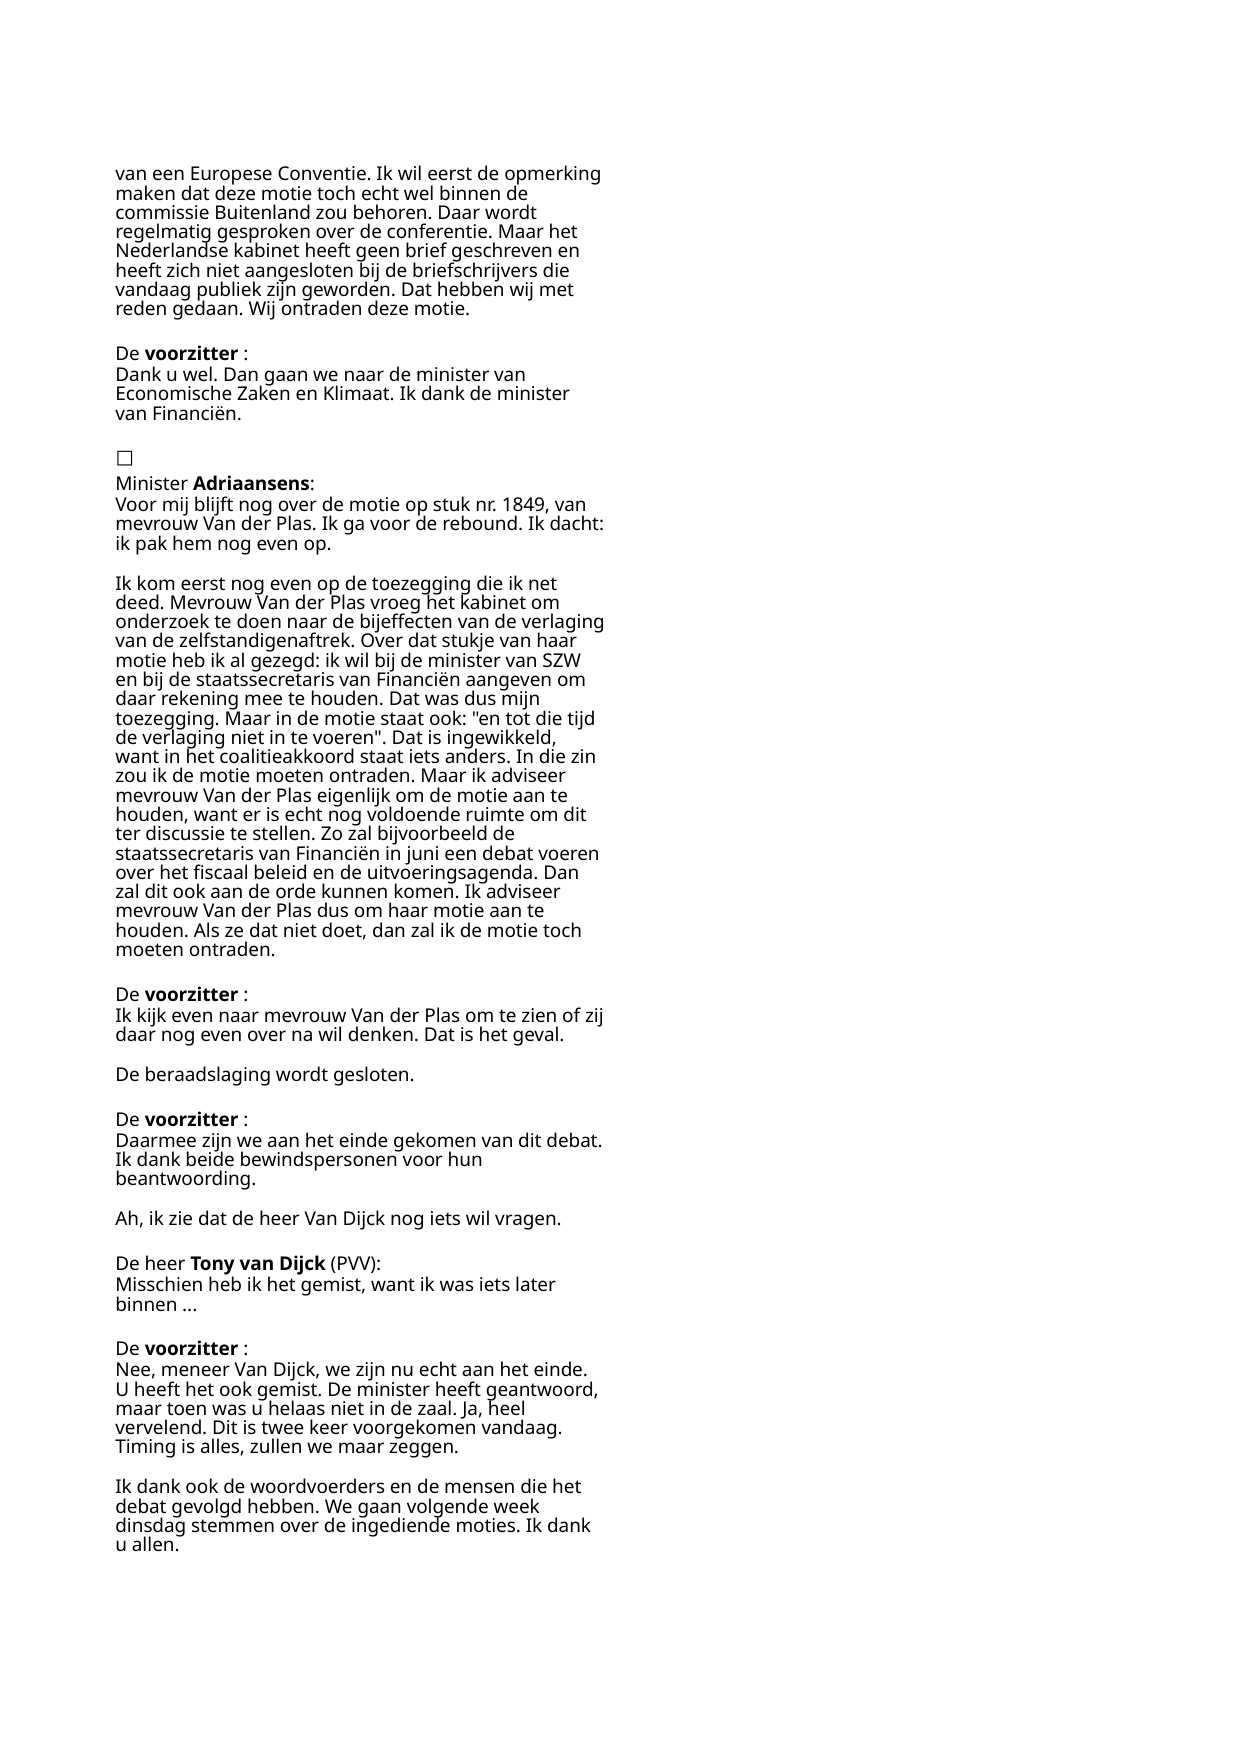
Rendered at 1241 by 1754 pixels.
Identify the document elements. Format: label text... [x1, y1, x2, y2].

text Ik kom eerst nog even op de toezegging die ik net deed. Mevrouw Van der Plas vroeg het kabinet om onderzoek te doen naar de bijeffecten van de verlaging van de zelfstandigenaftrek. Over dat stukje van haar motie heb ik al gezegd: ik wil bij de minister van SZW en bij de staatssecretaris van Financiën aangeven om daar rekening mee te houden. Dat was dus mijn toezegging. Maar in de motie staat ook: "en tot die tijd de verlaging niet in te voeren". Dat is ingewikkeld, want in het coalitieakkoord staat iets anders. In die zin zou ik de motie moeten ontraden. Maar ik adviseer mevrouw Van der Plas eigenlijk om de motie aan te houden, want er is echt nog voldoende ruimte om dit ter discussie te stellen. Zo zal bijvoorbeeld de staatssecretaris van Financiën in juni een debat voeren over het fiscaal beleid en de uitvoeringsagenda. Dan zal dit ook aan de orde kunnen komen. Ik adviseer mevrouw Van der Plas dus om haar motie aan te houden. Als ze dat niet doet, dan zal ik de motie toch moeten ontraden. [115, 575, 605, 960]
text Ah, ik zie dat de heer Van Dijck nog iets wil vragen. [115, 1210, 605, 1230]
text ⬜ [115, 445, 605, 470]
text van een Europese Conventie. Ik wil eerst de opmerking maken dat deze motie toch echt wel binnen de commissie Buitenland zou behoren. Daar wordt regelmatig gesproken over de conferentie. Maar het Nederlandse kabinet heeft geen brief geschreven en heeft zich niet aangesloten bij de briefschrijvers die vandaag publiek zijn geworden. Dat hebben wij met reden gedaan. Wij ontraden deze motie. [115, 165, 605, 319]
text Voor mij blijft nog over de motie op stuk nr. 1849, van mevrouw Van der Plas. Ik ga voor de rebound. Ik dacht: ik pak hem nog even op. [115, 496, 605, 554]
text De voorzitter : [115, 1336, 605, 1361]
text Minister Adriaansens: [115, 470, 605, 496]
text Nee, meneer Van Dijck, we zijn nu echt aan het einde. U heeft het ook gemist. De minister heeft geantwoord, maar toen was u helaas niet in de zaal. Ja, heel vervelend. Dit is twee keer voorgekomen vandaag. Timing is alles, zullen we maar zeggen. [115, 1361, 605, 1458]
text De voorzitter : [115, 981, 605, 1007]
text De voorzitter : [115, 1106, 605, 1132]
text Ik dank ook de woordvoerders en de mensen die het debat gevolgd hebben. We gaan volgende week dinsdag stemmen over de ingediende moties. Ik dank u allen. [115, 1478, 605, 1556]
text Dank u wel. Dan gaan we naar de minister van Economische Zaken en Klimaat. Ik dank de minister van Financiën. [115, 366, 605, 424]
text Misschien heb ik het gemist, want ik was iets later binnen ... [115, 1276, 605, 1315]
text Ik kijk even naar mevrouw Van der Plas om te zien of zij daar nog even over na wil denken. Dat is het geval. [115, 1007, 605, 1045]
text De heer Tony van Dijck (PVV): [115, 1251, 605, 1276]
text De beraadslaging wordt gesloten. [115, 1066, 605, 1085]
text Daarmee zijn we aan het einde gekomen van dit debat. Ik dank beide bewindspersonen voor hun beantwoording. [115, 1132, 605, 1190]
text De voorzitter : [115, 340, 605, 366]
